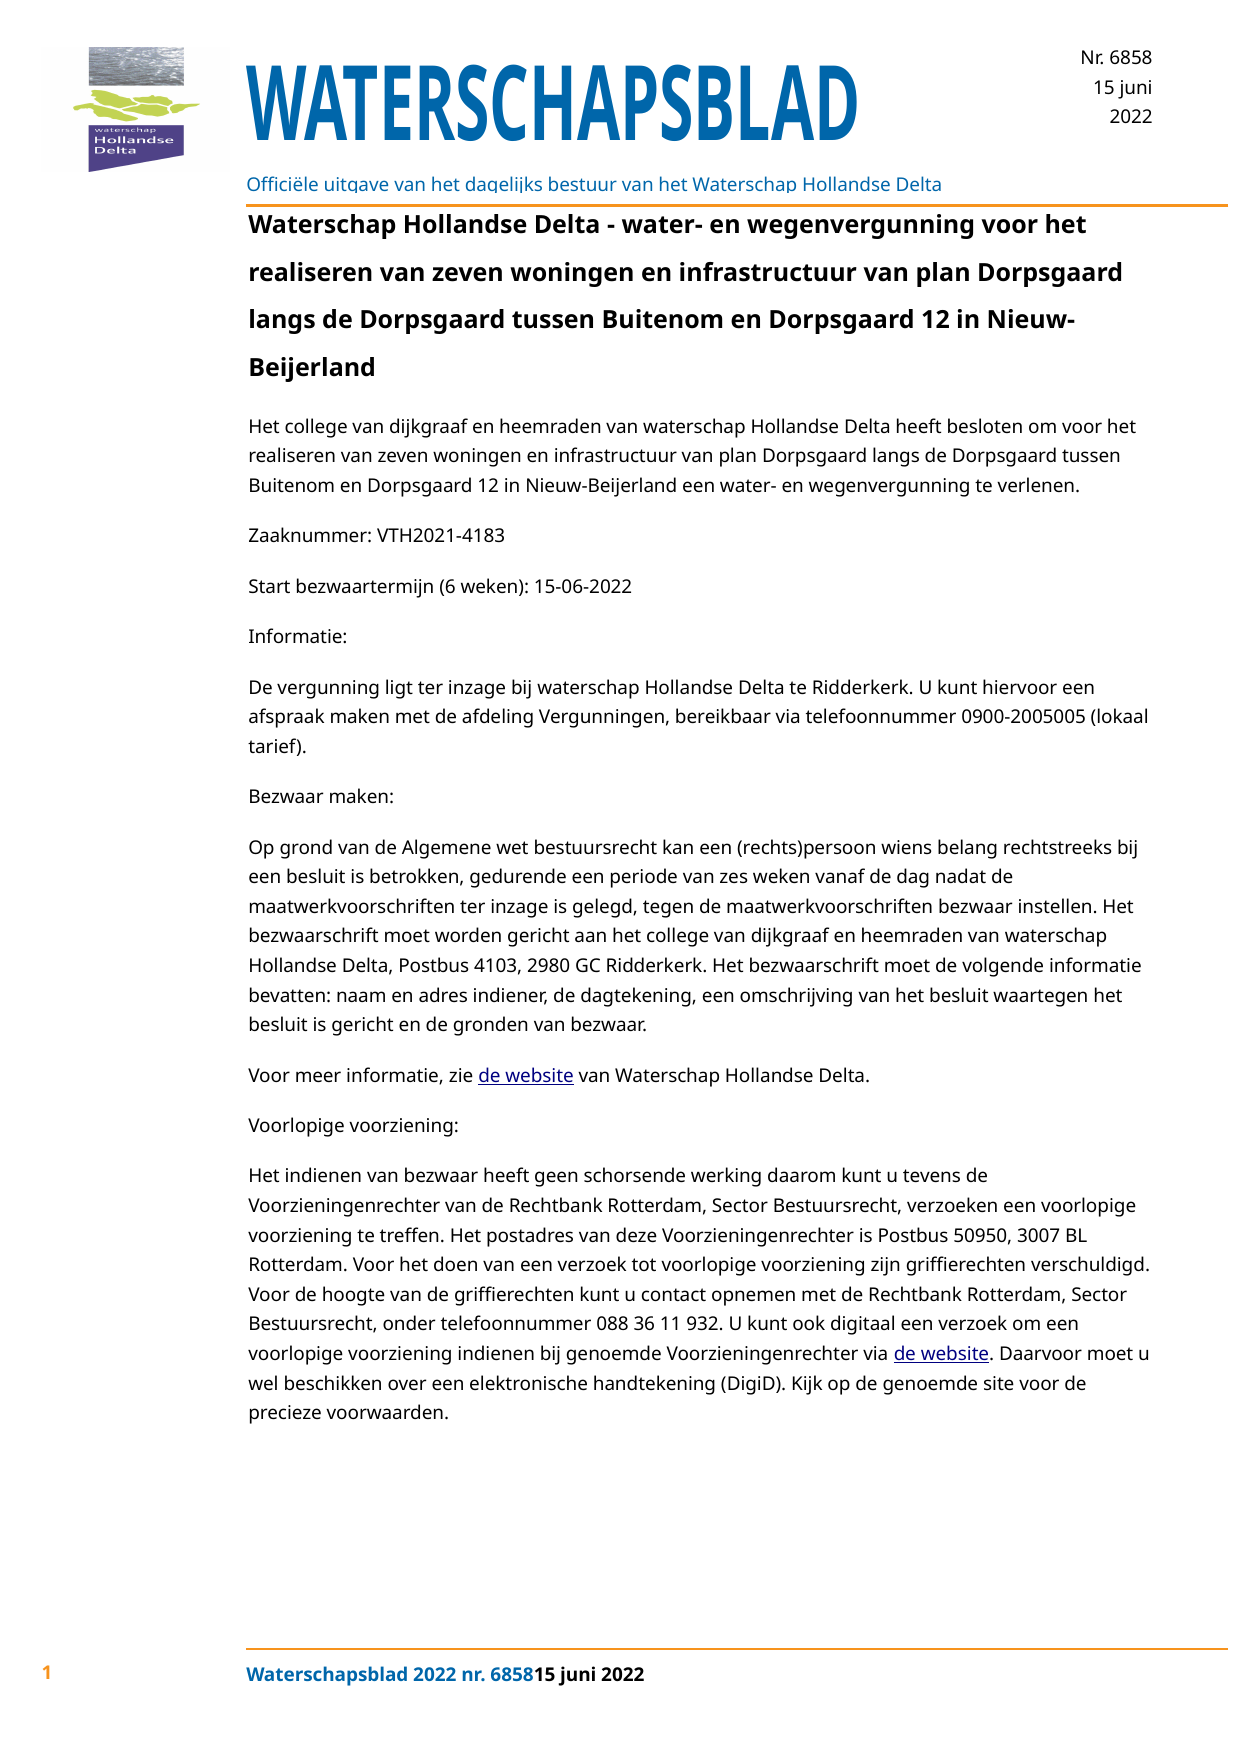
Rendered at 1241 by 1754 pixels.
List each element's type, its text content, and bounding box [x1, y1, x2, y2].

text Informatie: [248, 623, 1152, 649]
text Op grond van de Algemene wet bestuursrecht kan een (rechts)persoon wiens belang rechtstreeks bij een besluit is betrokken, gedurende een periode van zes weken vanaf de dag nadat de maatwerkvoorschriften ter inzage is gelegd, tegen de maatwerkvoorschriften bezwaar instellen. Het bezwaarschrift moet worden gericht aan het college van dijkgraaf en heemraden van waterschap Hollandse Delta, Postbus 4103, 2980 GC Ridderkerk. Het bezwaarschrift moet de volgende informatie bevatten: naam en adres indiener, de dagtekening, een omschrijving van het besluit waartegen het besluit is gericht en de gronden van bezwaar. [248, 834, 1152, 1037]
text Bezwaar maken: [248, 783, 1152, 809]
text Start bezwaartermijn (6 weken): 15-06-2022 [248, 573, 1152, 599]
text De vergunning ligt ter inzage bij waterschap Hollandse Delta te Ridderkerk. U kunt hiervoor een afspraak maken met de afdeling Vergunningen, bereikbaar via telefoonnummer 0900-2005005 (lokaal tarief). [248, 674, 1152, 759]
text Zaaknummer: VTH2021-4183 [248, 523, 1152, 548]
text Het college van dijkgraaf en heemraden van waterschap Hollandse Delta heeft besloten om voor het realiseren van zeven woningen en infrastructuur van plan Dorpsgaard langs de Dorpsgaard tussen Buitenom en Dorpsgaard 12 in Nieuw-Beijerland een water- en wegenvergunning te verlenen. [248, 413, 1152, 498]
picture [41, 47, 231, 172]
text Waterschap Hollandse Delta - water- en wegenvergunning voor het realiseren van zeven woningen en infrastructuur van plan Dorpsgaard langs de Dorpsgaard tussen Buitenom en Dorpsgaard 12 in Nieuw-Beijerland [248, 207, 1152, 384]
text Voor meer informatie, zie de website van Waterschap Hollandse Delta. [248, 1062, 1152, 1088]
text Voorlopige voorziening: [248, 1112, 1152, 1138]
text Het indienen van bezwaar heeft geen schorsende werking daarom kunt u tevens de Voorzieningenrechter van de Rechtbank Rotterdam, Sector Bestuursrecht, verzoeken een voorlopige voorziening te treffen. Het postadres van deze Voorzieningenrechter is Postbus 50950, 3007 BL Rotterdam. Voor het doen van een verzoek tot voorlopige voorziening zijn griffierechten verschuldigd. Voor de hoogte van de griffierechten kunt u contact opnemen met de Rechtbank Rotterdam, Sector Bestuursrecht, onder telefoonnummer 088 36 11 932. U kunt ook digitaal een verzoek om een voorlopige voorziening indienen bij genoemde Voorzieningenrechter via de website. Daarvoor moet u wel beschikken over een elektronische handtekening (DigiD). Kijk op de genoemde site voor de precieze voorwaarden. [248, 1163, 1152, 1425]
